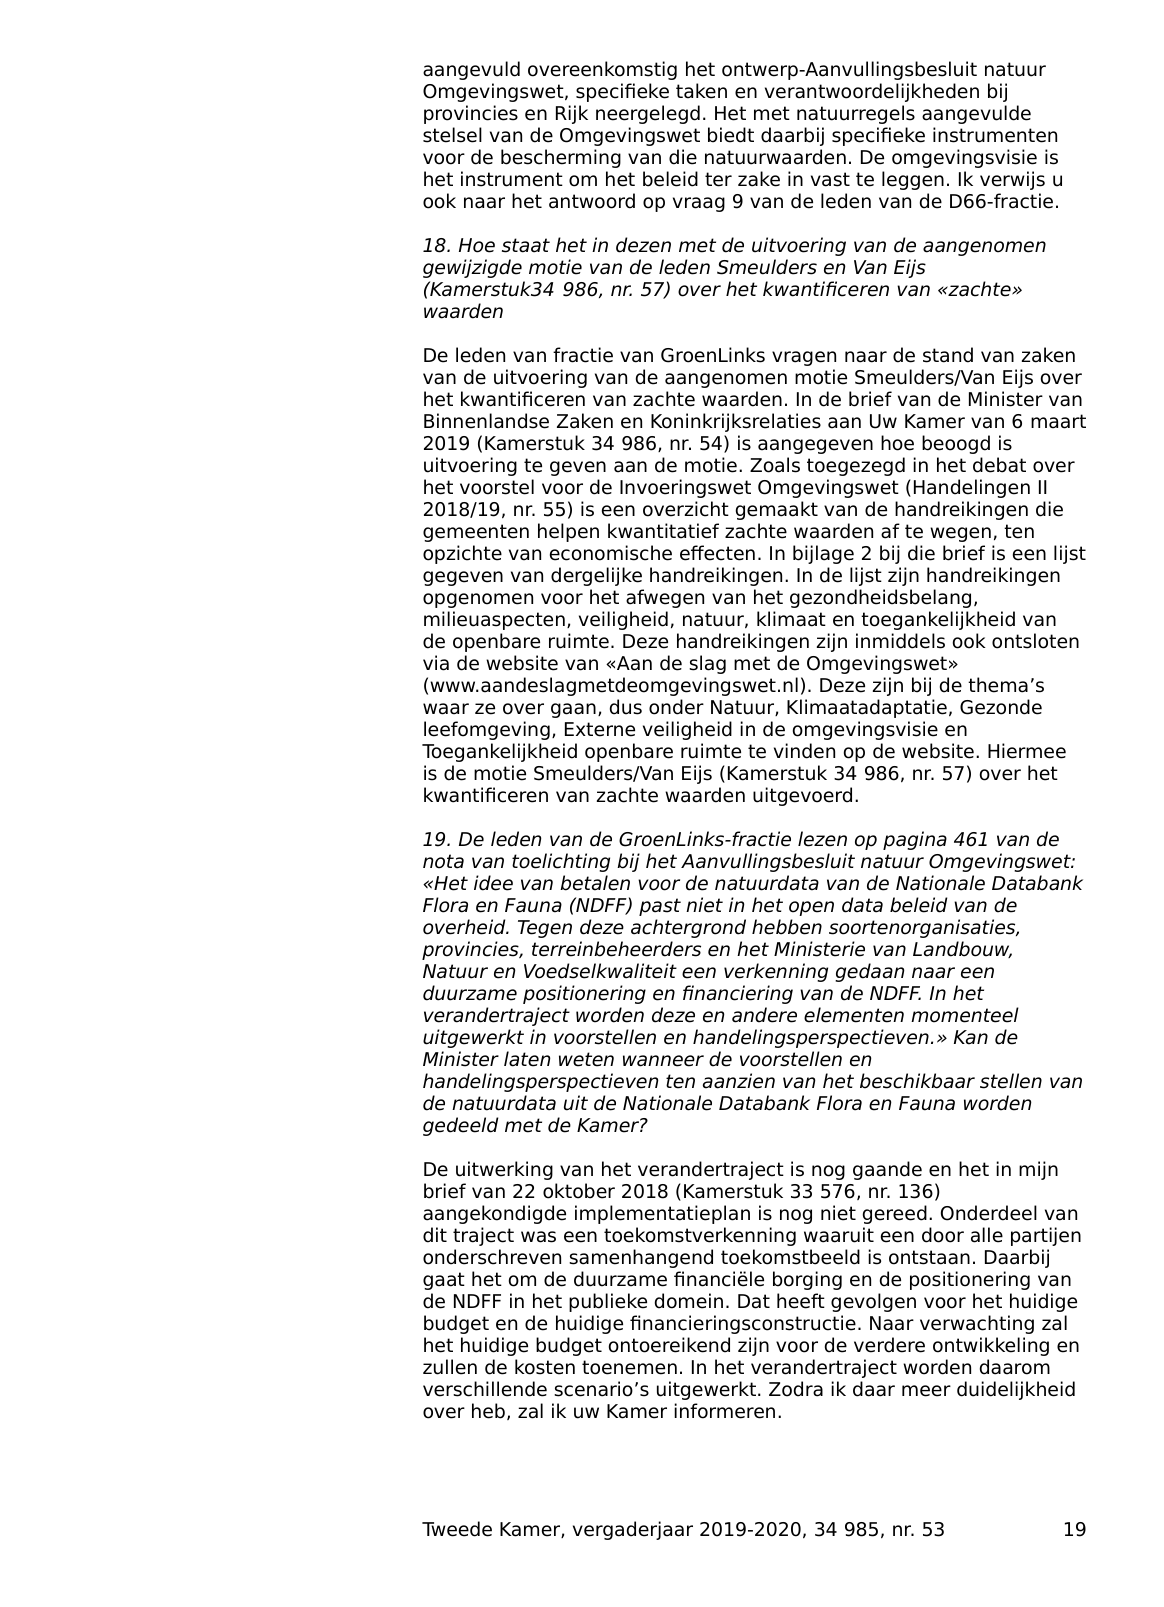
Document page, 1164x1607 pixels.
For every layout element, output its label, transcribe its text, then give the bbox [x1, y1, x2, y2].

text 19. De leden van de GroenLinks-fractie lezen op pagina 461 van de nota van toelichting bij het Aanvullingsbesluit natuur Omgevingswet: «Het idee van betalen voor de natuurdata van de Nationale Databank Flora en Fauna (NDFF) past niet in het open data beleid van de overheid. Tegen deze achtergrond hebben soortenorganisaties, provincies, terreinbeheerders en het Ministerie van Landbouw, Natuur en Voedselkwaliteit een verkenning gedaan naar een duurzame positionering en financiering van de NDFF. In het verandertraject worden deze en andere elementen momenteel uitgewerkt in voorstellen en handelingsperspectieven.» Kan de Minister laten weten wanneer de voorstellen en handelingsperspectieven ten aanzien van het beschikbaar stellen van de natuurdata uit de Nationale Databank Flora en Fauna worden gedeeld met de Kamer? [422, 829, 1087, 1137]
text De leden van fractie van GroenLinks vragen naar de stand van zaken van de uitvoering van de aangenomen motie Smeulders/Van Eijs over het kwantificeren van zachte waarden. In de brief van de Minister van Binnenlandse Zaken en Koninkrijksrelaties aan Uw Kamer van 6 maart 2019 (Kamerstuk 34 986, nr. 54) is aangegeven hoe beoogd is uitvoering te geven aan de motie. Zoals toegezegd in het debat over het voorstel voor de Invoeringswet Omgevingswet (Handelingen II 2018/19, nr. 55) is een overzicht gemaakt van de handreikingen die gemeenten helpen kwantitatief zachte waarden af te wegen, ten opzichte van economische effecten. In bijlage 2 bij die brief is een lijst gegeven van dergelijke handreikingen. In de lijst zijn handreikingen opgenomen voor het afwegen van het gezondheidsbelang, milieuaspecten, veiligheid, natuur, klimaat en toegankelijkheid van de openbare ruimte. Deze handreikingen zijn inmiddels ook ontsloten via de website van «Aan de slag met de Omgevingswet» (www.aandeslagmetdeomgevingswet.nl). Deze zijn bij de thema’s waar ze over gaan, dus onder Natuur, Klimaatadaptatie, Gezonde leefomgeving, Externe veiligheid in de omgevingsvisie en Toegankelijkheid openbare ruimte te vinden op de website. Hiermee is de motie Smeulders/Van Eijs (Kamerstuk 34 986, nr. 57) over het kwantificeren van zachte waarden uitgevoerd. [422, 345, 1087, 807]
text De uitwerking van het verandertraject is nog gaande en het in mijn brief van 22 oktober 2018 (Kamerstuk 33 576, nr. 136) aangekondigde implementatieplan is nog niet gereed. Onderdeel van dit traject was een toekomstverkenning waaruit een door alle partijen onderschreven samenhangend toekomstbeeld is ontstaan. Daarbij gaat het om de duurzame financiële borging en de positionering van de NDFF in het publieke domein. Dat heeft gevolgen voor het huidige budget en de huidige financieringsconstructie. Naar verwachting zal het huidige budget ontoereikend zijn voor de verdere ontwikkeling en zullen de kosten toenemen. In het verandertraject worden daarom verschillende scenario’s uitgewerkt. Zodra ik daar meer duidelijkheid over heb, zal ik uw Kamer informeren. [422, 1159, 1087, 1423]
text 18. Hoe staat het in dezen met de uitvoering van de aangenomen gewijzigde motie van de leden Smeulders en Van Eijs (Kamerstuk34 986, nr. 57) over het kwantificeren van «zachte» waarden [422, 235, 1087, 323]
text aangevuld overeenkomstig het ontwerp-Aanvullingsbesluit natuur Omgevingswet, specifieke taken en verantwoordelijkheden bij provincies en Rijk neergelegd. Het met natuurregels aangevulde stelsel van de Omgevingswet biedt daarbij specifieke instrumenten voor de bescherming van die natuurwaarden. De omgevingsvisie is het instrument om het beleid ter zake in vast te leggen. Ik verwijs u ook naar het antwoord op vraag 9 van de leden van de D66-fractie. [422, 59, 1087, 213]
